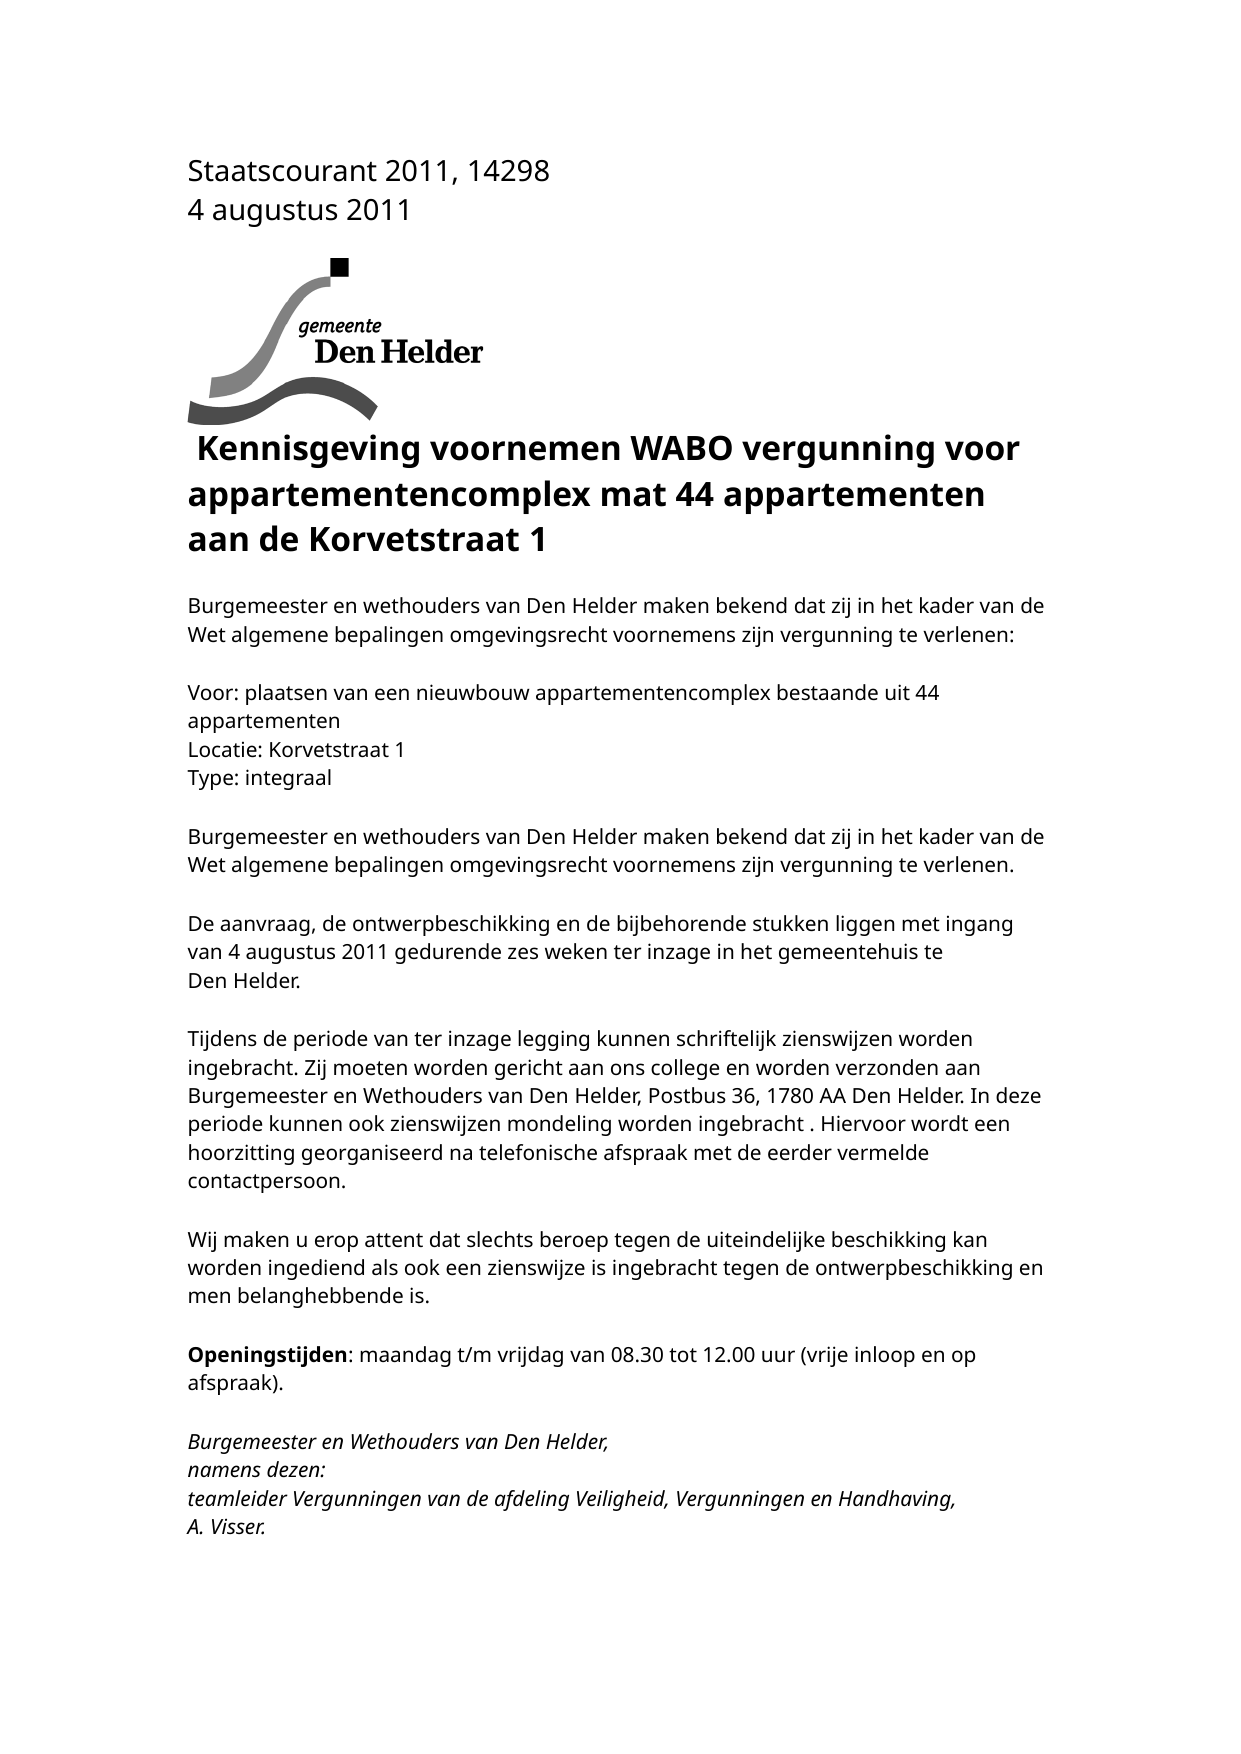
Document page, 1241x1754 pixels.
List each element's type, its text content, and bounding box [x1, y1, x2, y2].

text Type: integraal [187, 763, 1053, 792]
text 4 augustus 2011 [187, 190, 1053, 229]
text teamleider Vergunningen van de afdeling Veiligheid, Vergunningen en Handhaving, [187, 1484, 1053, 1512]
text Voor: plaatsen van een nieuwbouw appartementencomplex bestaande uit 44 appartementen [187, 678, 1053, 735]
text Staatscourant 2011, 14298 [187, 150, 1053, 190]
text Tijdens de periode van ter inzage legging kunnen schriftelijk zienswijzen worden ingebracht. Zij moeten worden gericht aan ons college en worden verzonden aan Burgemeester en Wethouders van Den Helder, Postbus 36, 1780 AA Den Helder. In deze periode kunnen ook zienswijzen mondeling worden ingebracht . Hiervoor wordt een hoorzitting georganiseerd na telefonische afspraak met de eerder vermelde contactpersoon. [187, 1024, 1053, 1195]
text Locatie: Korvetstraat 1 [187, 735, 1053, 763]
text Burgemeester en wethouders van Den Helder maken bekend dat zij in het kader van de Wet algemene bepalingen omgevingsrecht voornemens zijn vergunning te verlenen: [187, 591, 1053, 648]
text Burgemeester en wethouders van Den Helder maken bekend dat zij in het kader van de Wet algemene bepalingen omgevingsrecht voornemens zijn vergunning te verlenen. [187, 822, 1053, 879]
text namens dezen: [187, 1455, 1053, 1484]
subtitle Kennisgeving voornemen WABO vergunning voor appartementencomplex mat 44 appartementen aan de Korvetstraat 1 [187, 271, 1053, 561]
picture [187, 258, 484, 425]
text A. Visser. [187, 1512, 1053, 1541]
text Openingstijden: maandag t/m vrijdag van 08.30 tot 12.00 uur (vrije inloop en op afspraak). [187, 1340, 1053, 1397]
text De aanvraag, de ontwerpbeschikking en de bijbehorende stukken liggen met ingang van 4 augustus 2011 gedurende zes weken ter inzage in het gemeentehuis te Den Helder. [187, 909, 1053, 994]
text Burgemeester en Wethouders van Den Helder, [187, 1427, 1053, 1455]
text Wij maken u erop attent dat slechts beroep tegen de uiteindelijke beschikking kan worden ingediend als ook een zienswijze is ingebracht tegen de ontwerpbeschikking en men belanghebbende is. [187, 1225, 1053, 1310]
